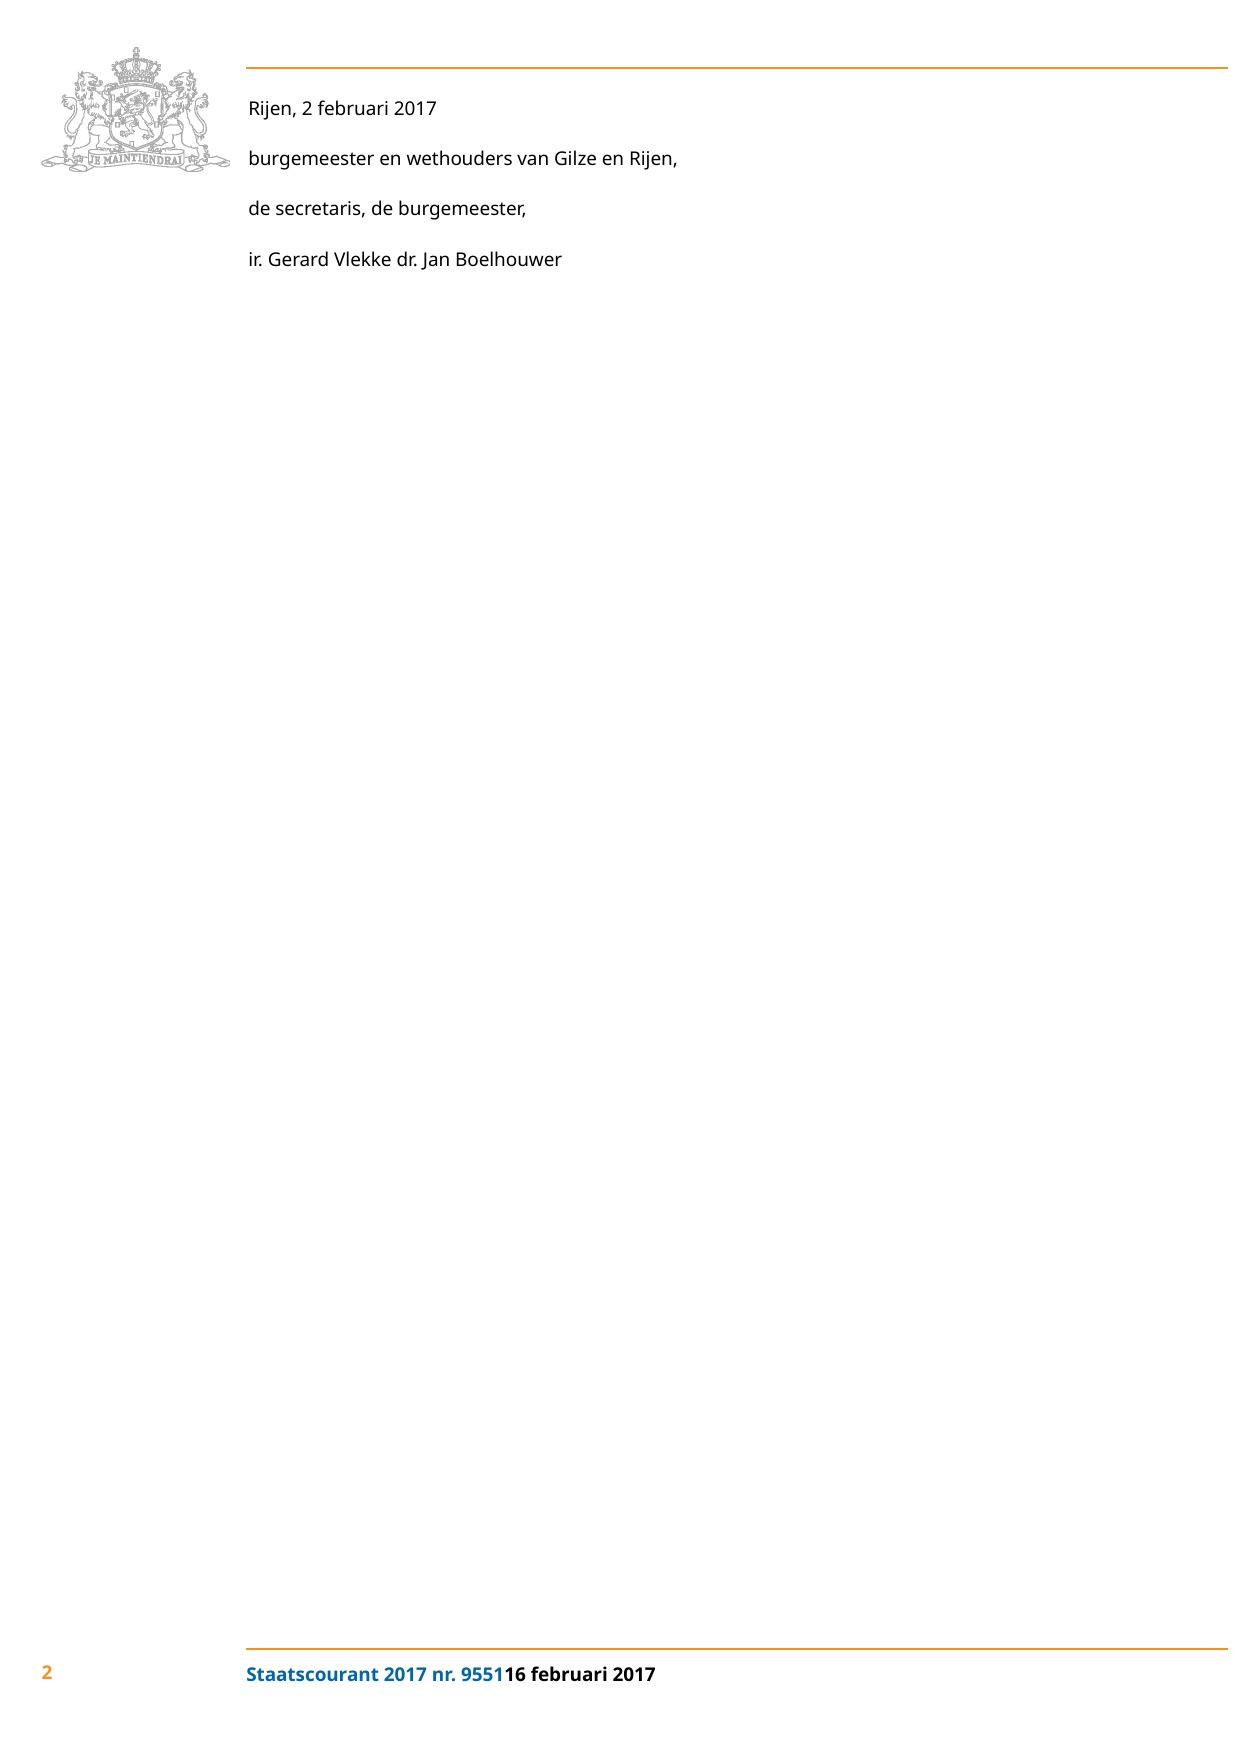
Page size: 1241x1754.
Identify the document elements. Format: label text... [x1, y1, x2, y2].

text burgemeester en wethouders van Gilze en Rijen, [248, 145, 1152, 171]
text de secretaris, de burgemeester, [248, 196, 1152, 221]
text Rijen, 2 februari 2017 [248, 95, 1152, 121]
picture [41, 47, 231, 172]
text ir. Gerard Vlekke dr. Jan Boelhouwer [248, 246, 1152, 272]
